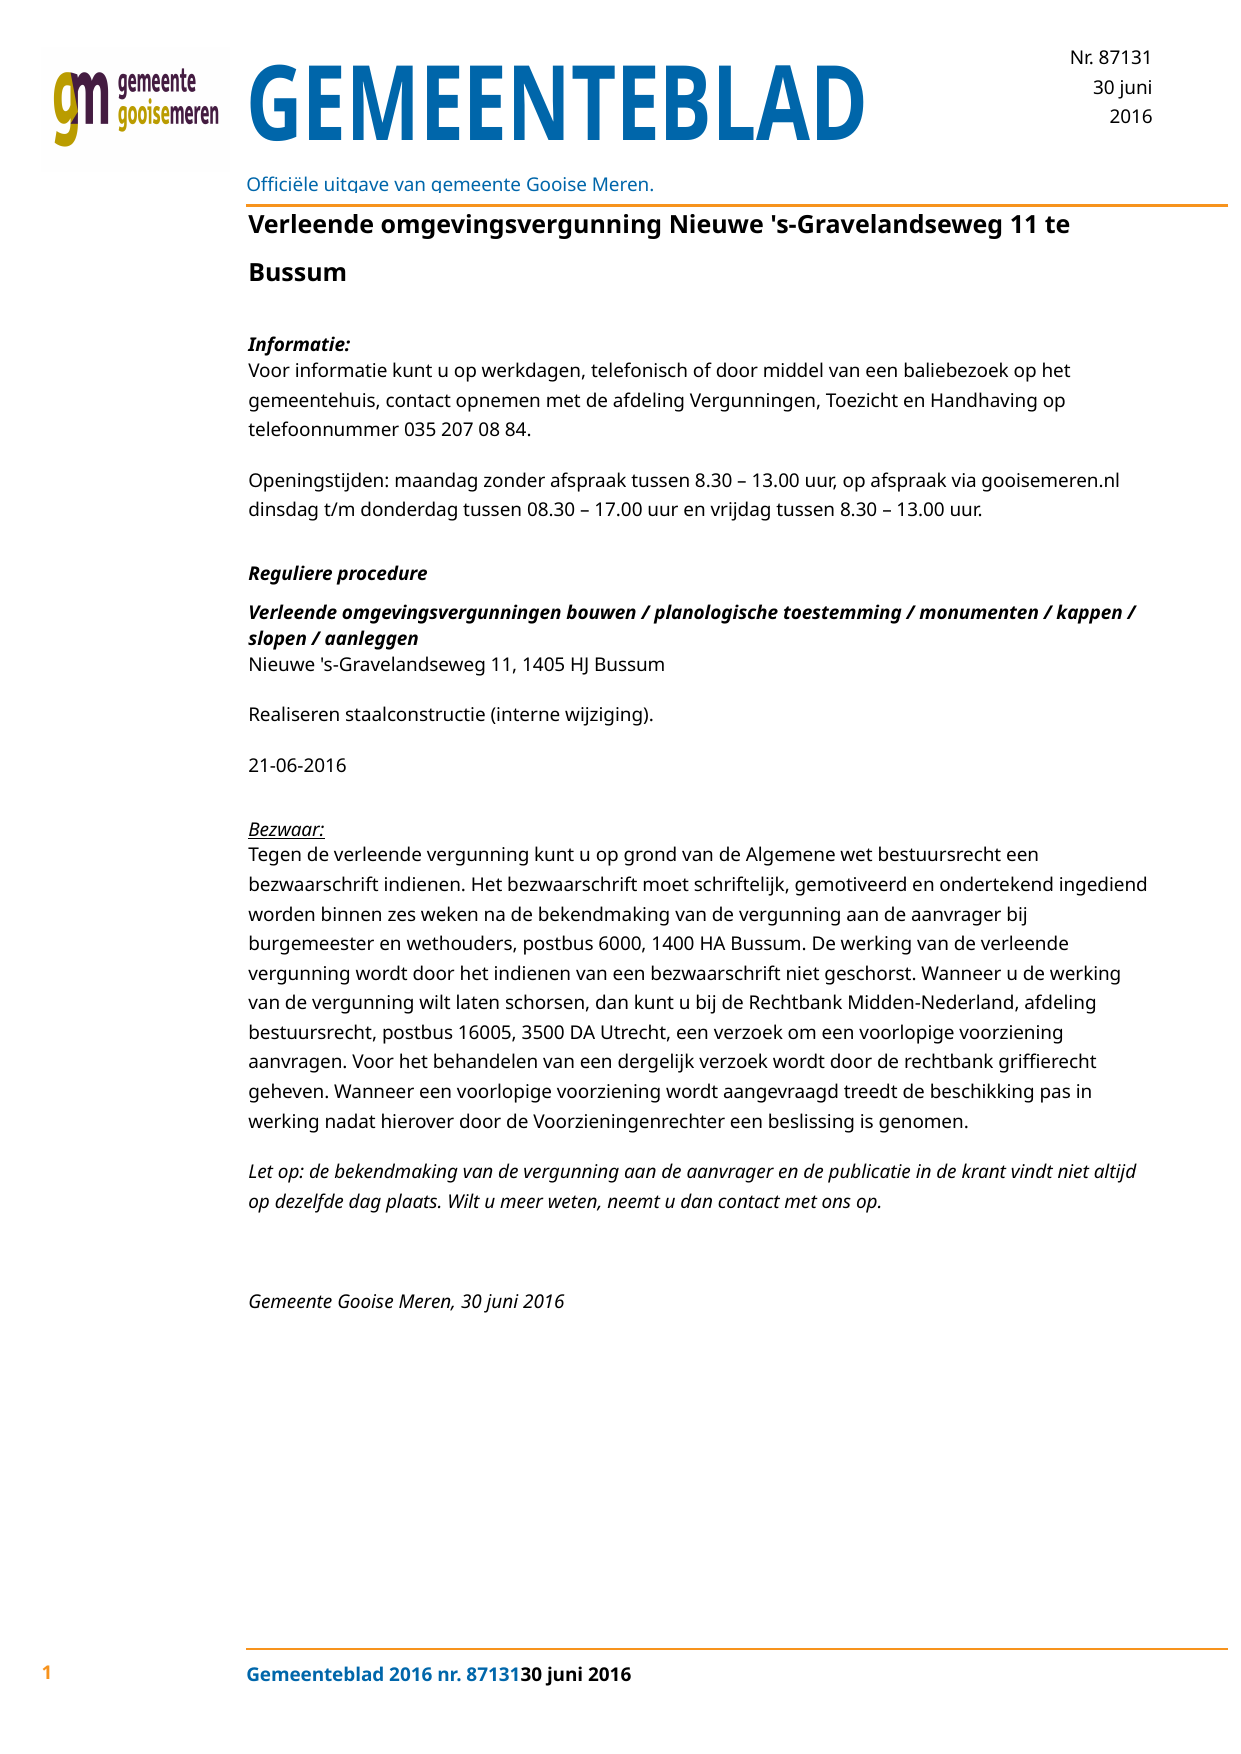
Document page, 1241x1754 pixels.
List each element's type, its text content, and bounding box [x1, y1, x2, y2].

text Verleende omgevingsvergunning Nieuwe 's-Gravelandseweg 11 te Bussum [248, 207, 1152, 288]
text Realiseren staalconstructie (interne wijziging). [248, 701, 1152, 727]
text 21-06-2016 [248, 752, 1152, 778]
text Let op: de bekendmaking van de vergunning aan de aanvrager en de publicatie in de krant vindt niet altijd op dezelfde dag plaats. Wilt u meer weten, neemt u dan contact met ons op. [248, 1158, 1152, 1213]
text Nieuwe 's-Gravelandseweg 11, 1405 HJ Bussum [248, 651, 1152, 677]
text Bezwaar: [248, 816, 1152, 842]
text Reguliere procedure [248, 560, 1152, 586]
text Verleende omgevingsvergunningen bouwen / planologische toestemming / monumenten / kappen / slopen / aanleggen [248, 599, 1152, 651]
text Voor informatie kunt u op werkdagen, telefonisch of door middel van een baliebezoek op het gemeentehuis, contact opnemen met de afdeling Vergunningen, Toezicht en Handhaving op telefoonnummer 035 207 08 84. [248, 357, 1152, 442]
text Openingstijden: maandag zonder afspraak tussen 8.30 – 13.00 uur, op afspraak via gooisemeren.nl dinsdag t/m donderdag tussen 08.30 – 17.00 uur en vrijdag tussen 8.30 – 13.00 uur. [248, 467, 1152, 522]
picture [41, 47, 231, 172]
text Tegen de verleende vergunning kunt u op grond van de Algemene wet bestuursrecht een bezwaarschrift indienen. Het bezwaarschrift moet schriftelijk, gemotiveerd en ondertekend ingediend worden binnen zes weken na de bekendmaking van de vergunning aan de aanvrager bij burgemeester en wethouders, postbus 6000, 1400 HA Bussum. De werking van de verleende vergunning wordt door het indienen van een bezwaarschrift niet geschorst. Wanneer u de werking van de vergunning wilt laten schorsen, dan kunt u bij de Rechtbank Midden-Nederland, afdeling bestuursrecht, postbus 16005, 3500 DA Utrecht, een verzoek om een voorlopige voorziening aanvragen. Voor het behandelen van een dergelijk verzoek wordt door de rechtbank griffierecht geheven. Wanneer een voorlopige voorziening wordt aangevraagd treedt de beschikking pas in werking nadat hierover door de Voorzieningenrechter een beslissing is genomen. [248, 842, 1152, 1133]
text Gemeente Gooise Meren, 30 juni 2016 [248, 1289, 1152, 1314]
text Informatie: [248, 331, 1152, 357]
